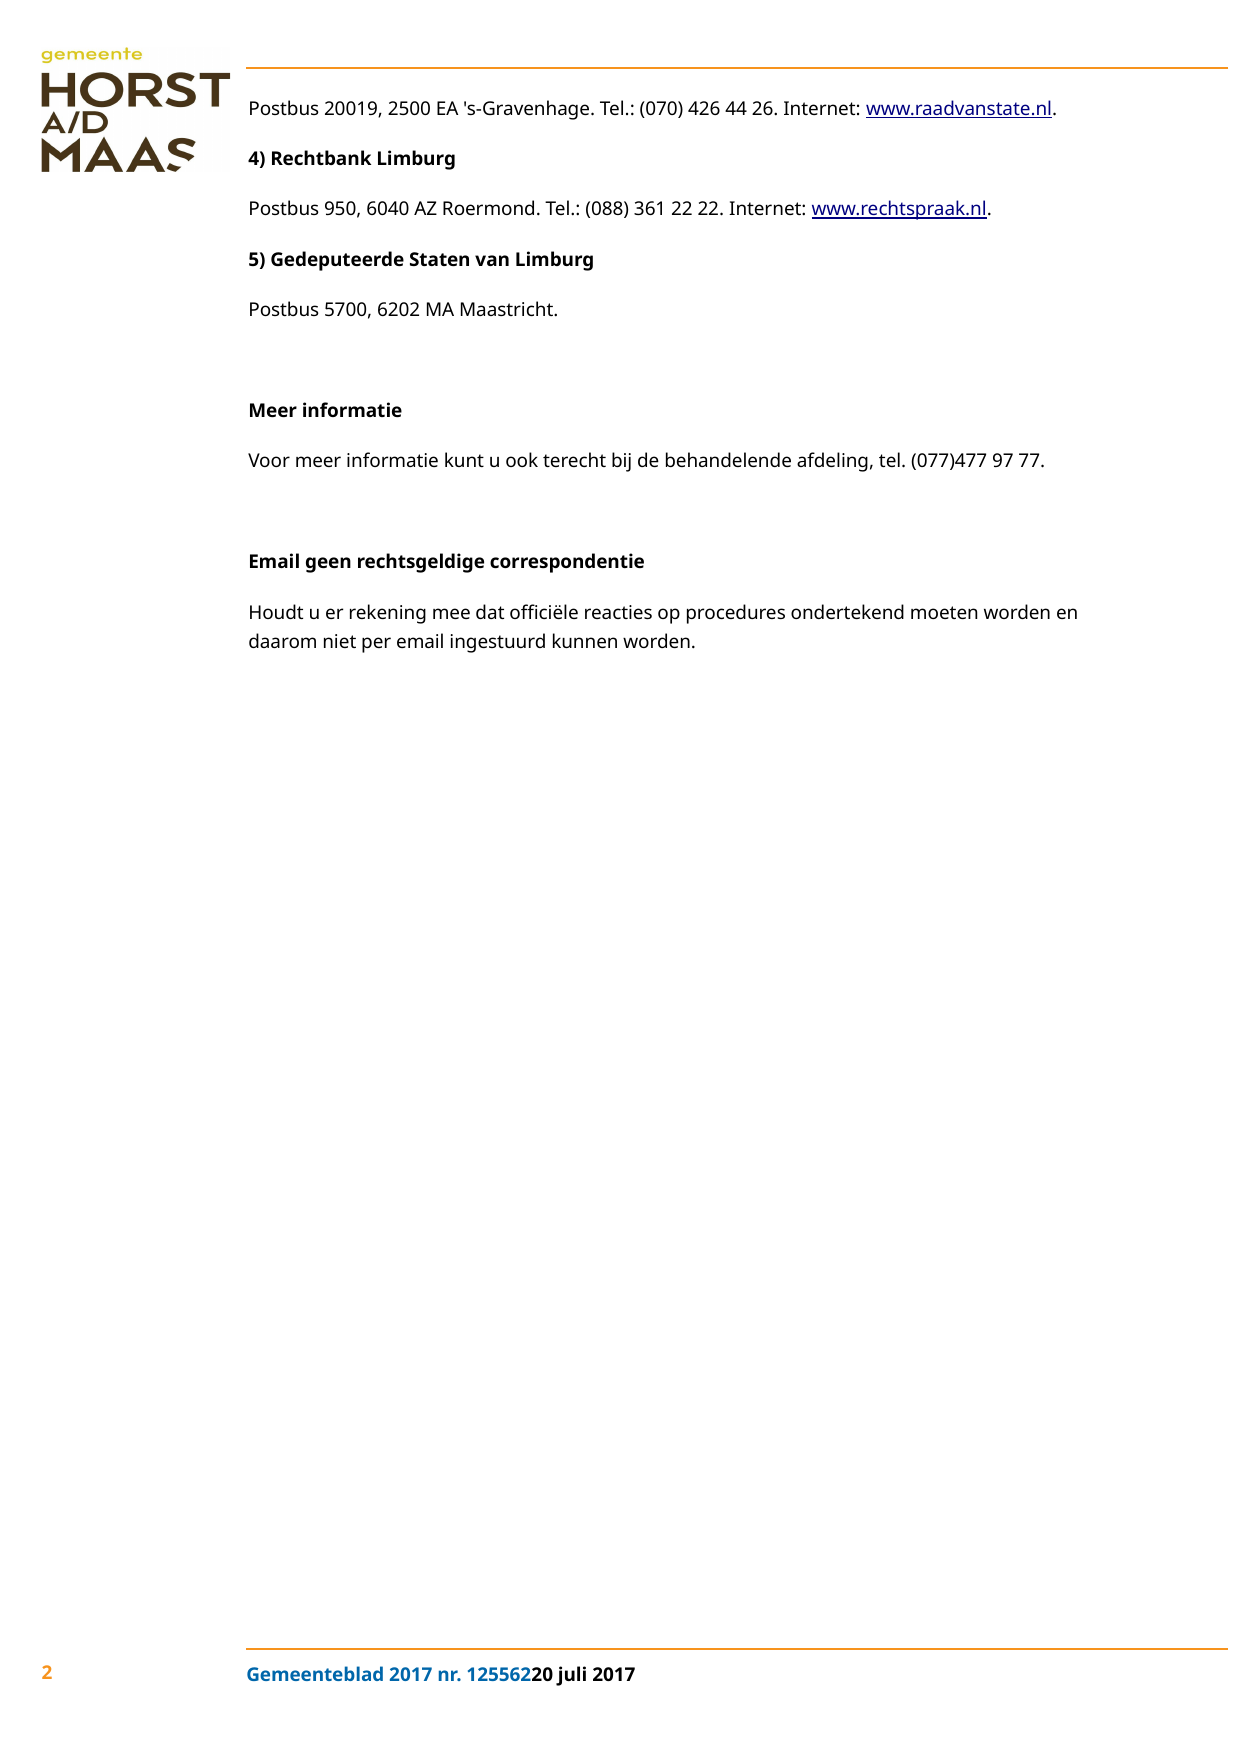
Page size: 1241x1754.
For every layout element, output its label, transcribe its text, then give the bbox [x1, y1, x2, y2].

text Postbus 20019, 2500 EA 's-Gravenhage. Tel.: (070) 426 44 26. Internet: www.raadvanstate.nl. [248, 95, 1152, 121]
text Postbus 950, 6040 AZ Roermond. Tel.: (088) 361 22 22. Internet: www.rechtspraak.nl. [248, 196, 1152, 221]
picture [41, 47, 231, 172]
text Meer informatie [248, 397, 1152, 423]
text 4) Rechtbank Limburg [248, 145, 1152, 171]
text Email geen rechtsgeldige correspondentie [248, 548, 1152, 574]
text Houdt u er rekening mee dat officiële reacties op procedures ondertekend moeten worden en daarom niet per email ingestuurd kunnen worden. [248, 599, 1152, 654]
text Postbus 5700, 6202 MA Maastricht. [248, 296, 1152, 322]
text Voor meer informatie kunt u ook terecht bij de behandelende afdeling, tel. (077)477 97 77. [248, 448, 1152, 473]
text 5) Gedeputeerde Staten van Limburg [248, 246, 1152, 272]
